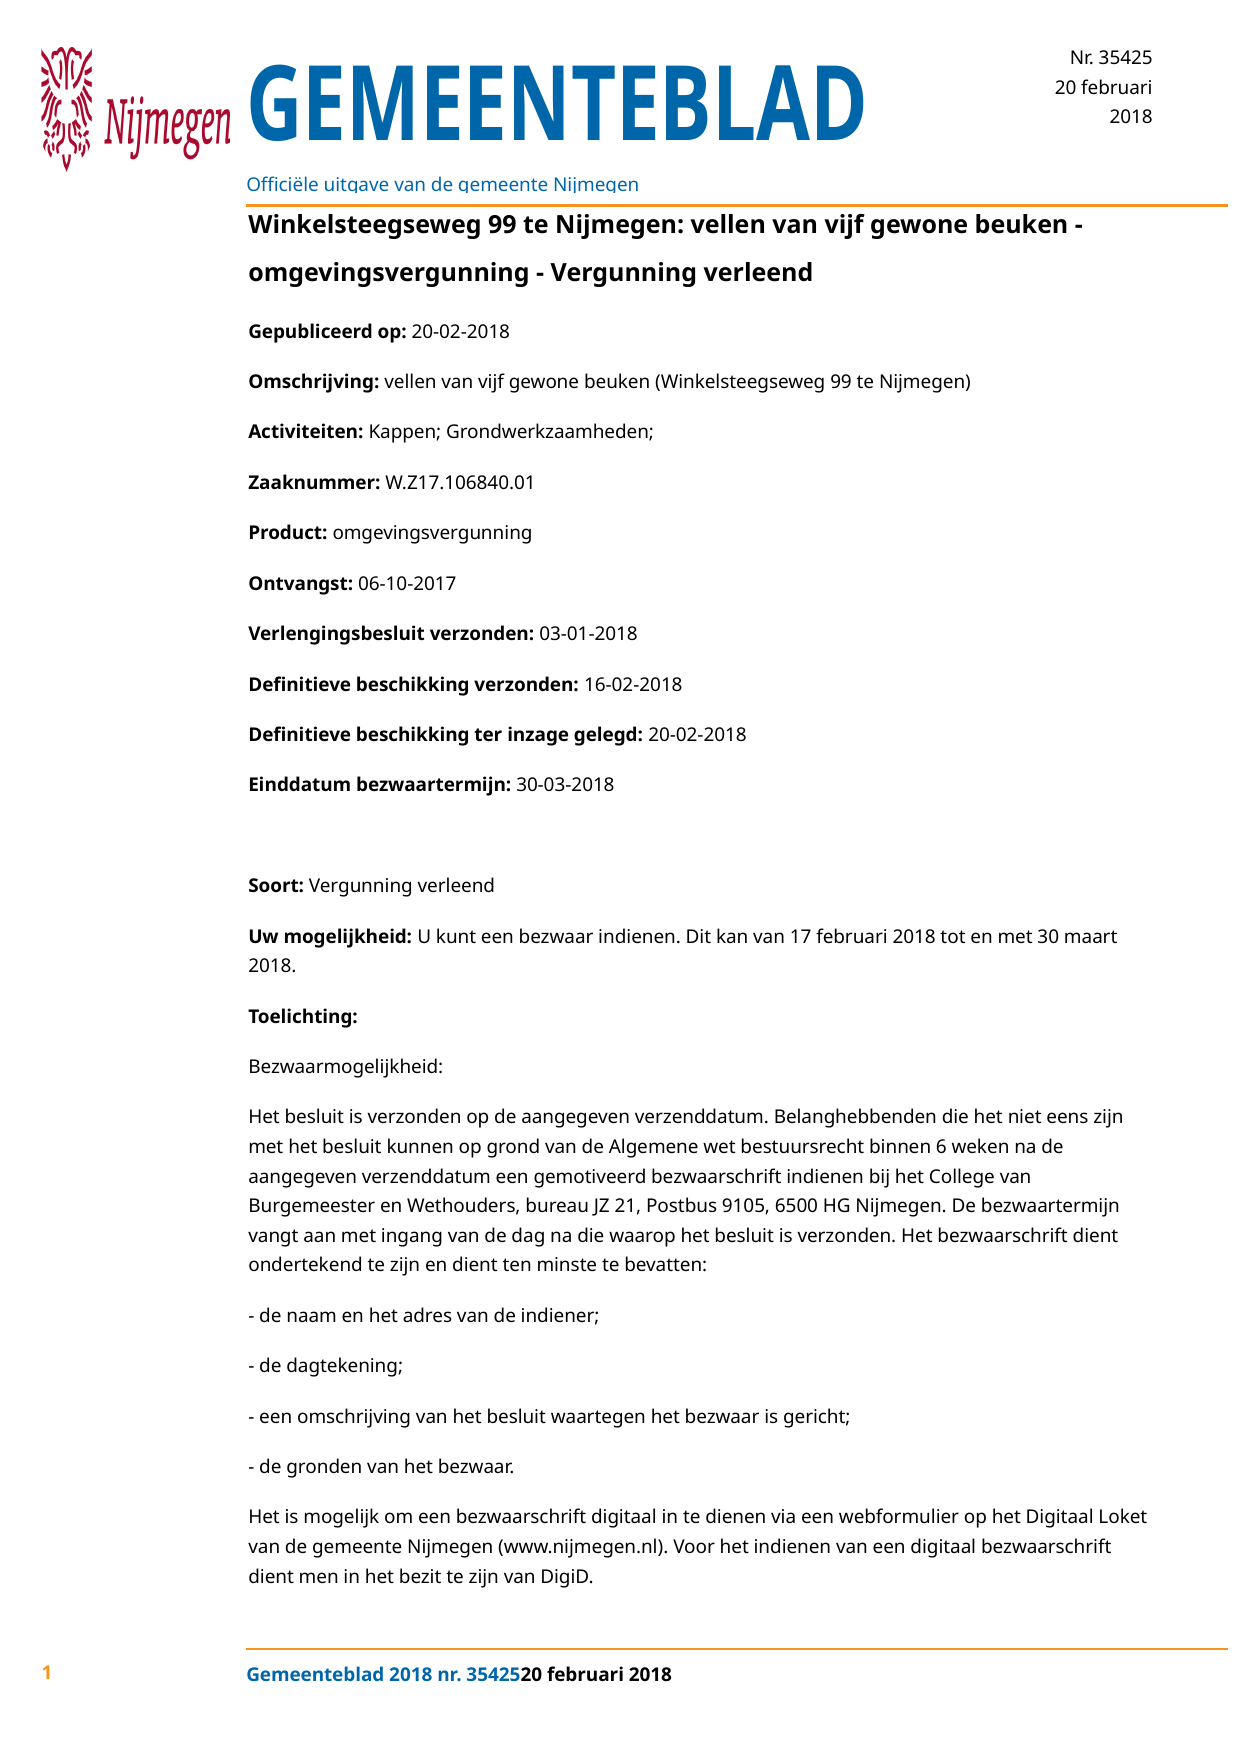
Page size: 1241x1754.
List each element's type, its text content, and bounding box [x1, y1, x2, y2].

text Definitieve beschikking ter inzage gelegd: 20-02-2018 [248, 721, 1152, 747]
text Ontvangst: 06-10-2017 [248, 570, 1152, 596]
text - de gronden van het bezwaar. [248, 1453, 1152, 1479]
text Activiteiten: Kappen; Grondwerkzaamheden; [248, 419, 1152, 444]
text Toelichting: [248, 1003, 1152, 1029]
text Omschrijving: vellen van vijf gewone beuken (Winkelsteegseweg 99 te Nijmegen) [248, 368, 1152, 394]
text Product: omgevingsvergunning [248, 519, 1152, 545]
text Winkelsteegseweg 99 te Nijmegen: vellen van vijf gewone beuken - omgevingsvergunning - Vergunning verleend [248, 207, 1152, 288]
text Verlengingsbesluit verzonden: 03-01-2018 [248, 620, 1152, 646]
text Gepubliceerd op: 20-02-2018 [248, 318, 1152, 344]
text - de dagtekening; [248, 1352, 1152, 1378]
text Het is mogelijk om een bezwaarschrift digitaal in te dienen via een webformulier op het Digitaal Loket van de gemeente Nijmegen (www.nijmegen.nl). Voor het indienen van een digitaal bezwaarschrift dient men in het bezit te zijn van DigiD. [248, 1504, 1152, 1589]
text Definitieve beschikking verzonden: 16-02-2018 [248, 671, 1152, 697]
text - de naam en het adres van de indiener; [248, 1302, 1152, 1328]
picture [41, 47, 231, 172]
text Einddatum bezwaartermijn: 30-03-2018 [248, 772, 1152, 797]
text - een omschrijving van het besluit waartegen het bezwaar is gericht; [248, 1403, 1152, 1429]
text Bezwaarmogelijkheid: [248, 1053, 1152, 1079]
text Soort: Vergunning verleend [248, 872, 1152, 898]
text Uw mogelijkheid: U kunt een bezwaar indienen. Dit kan van 17 februari 2018 tot en met 30 maart 2018. [248, 923, 1152, 978]
text Het besluit is verzonden op de aangegeven verzenddatum. Belanghebbenden die het niet eens zijn met het besluit kunnen op grond van de Algemene wet bestuursrecht binnen 6 weken na de aangegeven verzenddatum een gemotiveerd bezwaarschrift indienen bij het College van Burgemeester en Wethouders, bureau JZ 21, Postbus 9105, 6500 HG Nijmegen. De bezwaartermijn vangt aan met ingang van de dag na die waarop het besluit is verzonden. Het bezwaarschrift dient ondertekend te zijn en dient ten minste te bevatten: [248, 1104, 1152, 1277]
text Zaaknummer: W.Z17.106840.01 [248, 469, 1152, 495]
